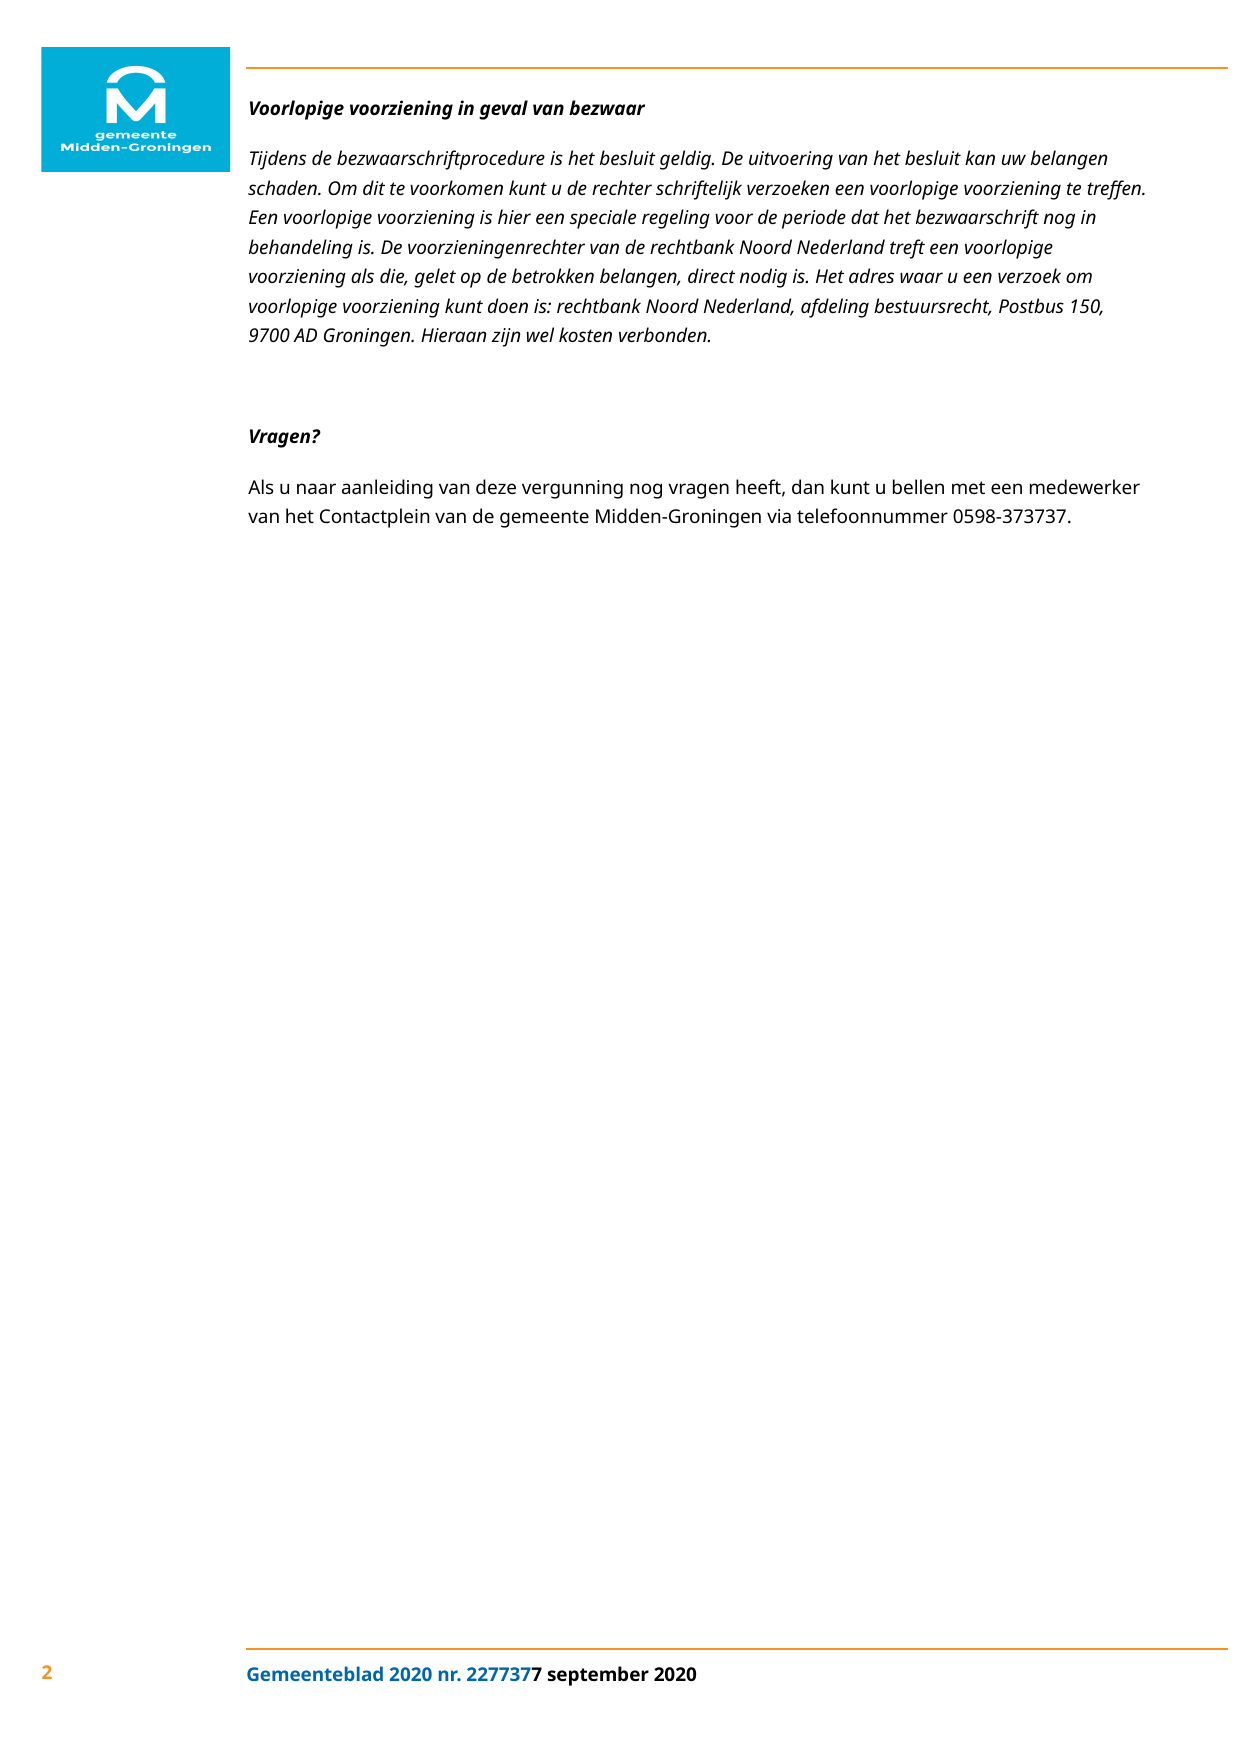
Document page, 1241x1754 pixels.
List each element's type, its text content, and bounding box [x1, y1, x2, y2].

text Als u naar aanleiding van deze vergunning nog vragen heeft, dan kunt u bellen met een medewerker van het Contactplein van de gemeente Midden-Groningen via telefoonnummer 0598-373737. [248, 474, 1152, 529]
picture [184, 146, 190, 153]
text Tijdens de bezwaarschriftprocedure is het besluit geldig. De uitvoering van het besluit kan uw belangen schaden. Om dit te voorkomen kunt u de rechter schriftelijk verzoeken een voorlopige voorziening te treffen. Een voorlopige voorziening is hier een speciale regeling voor de periode dat het bezwaarschrift nog in behandeling is. De voorzieningenrechter van de rechtbank Noord Nederland treft een voorlopige voorziening als die, gelet op de betrokken belangen, direct nodig is. Het adres waar u een verzoek om voorlopige voorziening kunt doen is: rechtbank Noord Nederland, afdeling bestuursrecht, Postbus 150, 9700 AD Groningen. Hieraan zijn wel kosten verbonden. [248, 145, 1152, 348]
picture [108, 66, 164, 82]
text Voorlopige voorziening in geval van bezwaar [248, 95, 1152, 121]
text Vragen? [248, 423, 1152, 449]
picture [107, 89, 165, 122]
